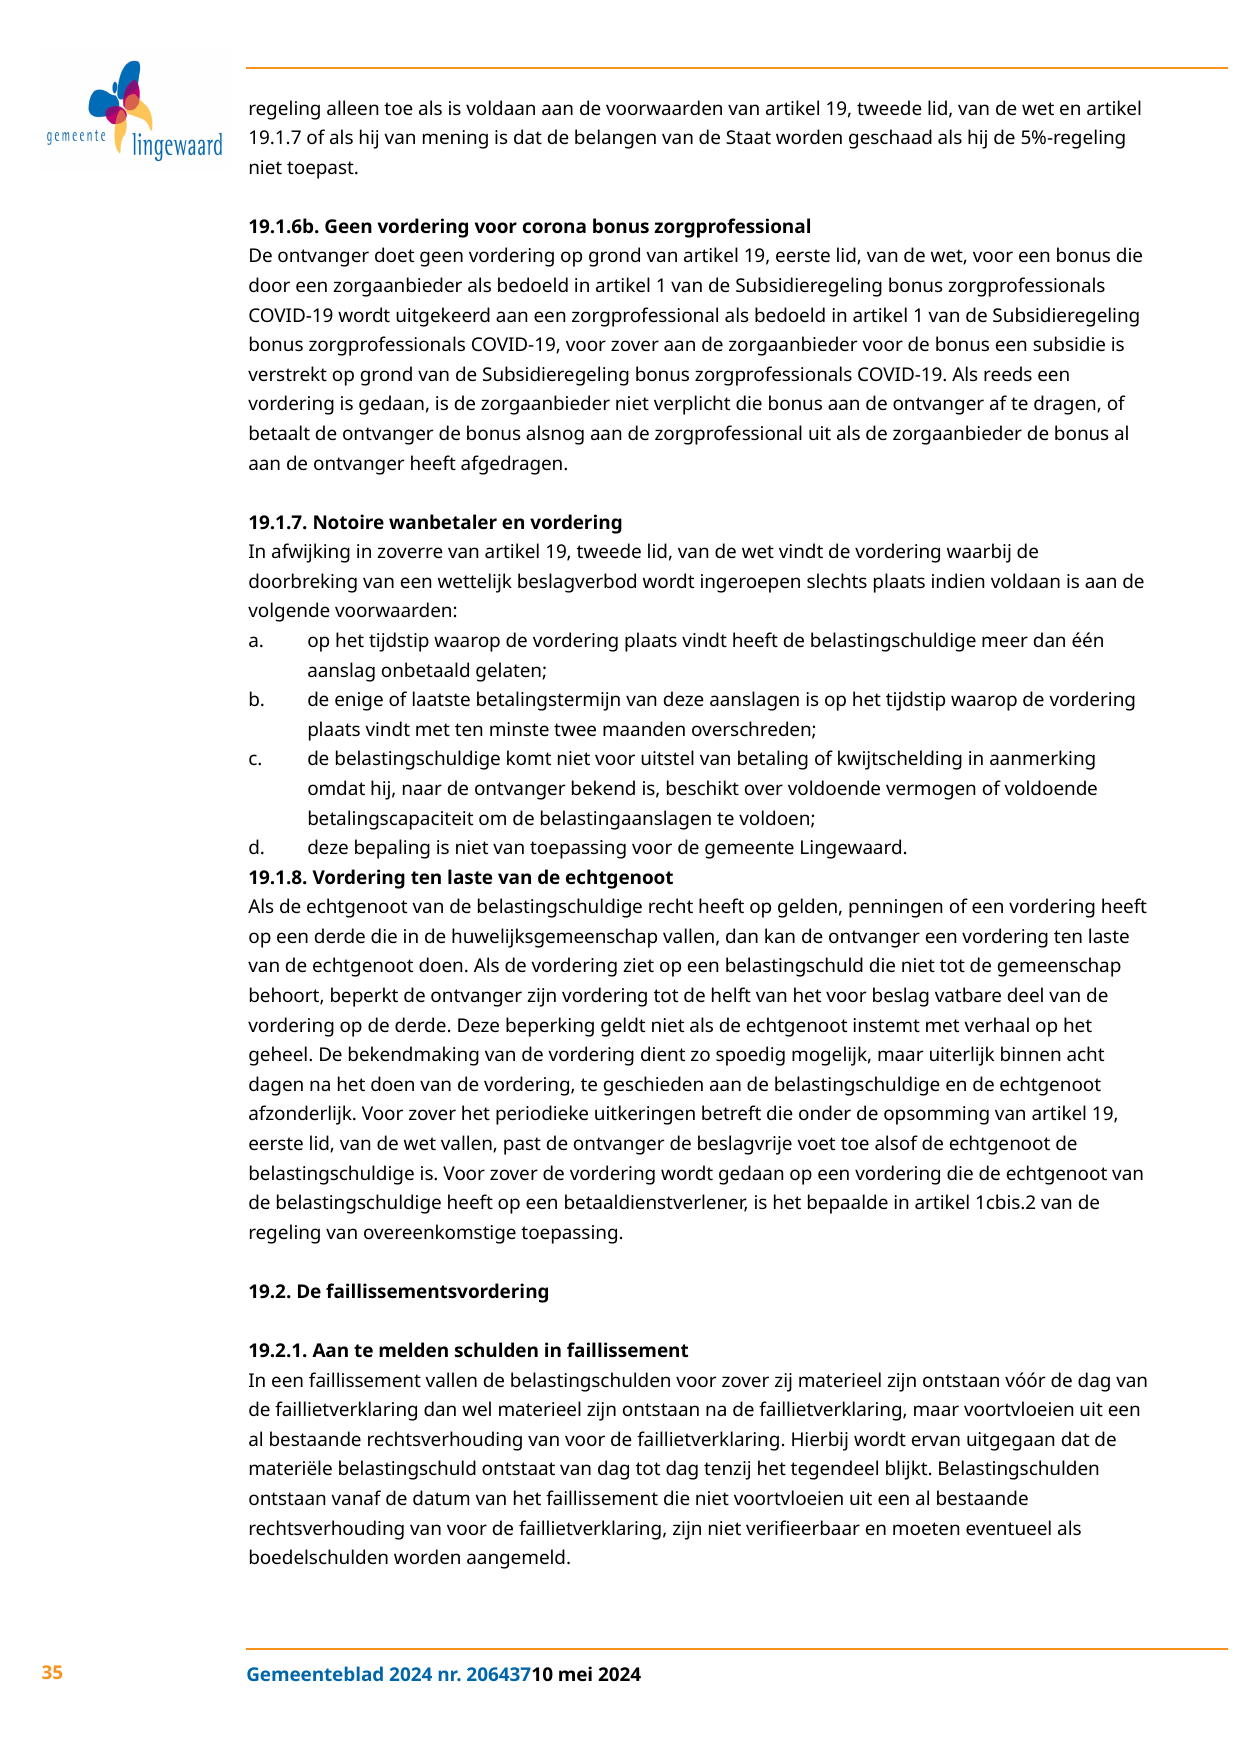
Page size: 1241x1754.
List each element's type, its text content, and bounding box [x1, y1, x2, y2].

list deze bepaling is niet van toepassing voor de gemeente Lingewaard. [248, 834, 1152, 860]
text 19.1.8. Vordering ten laste van de echtgenoot [248, 864, 1152, 890]
text In afwijking in zoverre van artikel 19, tweede lid, van de wet vindt de vordering waarbij de doorbreking van een wettelijk beslagverbod wordt ingeroepen slechts plaats indien voldaan is aan de volgende voorwaarden: [248, 538, 1152, 623]
list op het tijdstip waarop de vordering plaats vindt heeft de belastingschuldige meer dan één aanslag onbetaald gelaten; [248, 627, 1152, 683]
text regeling alleen toe als is voldaan aan de voorwaarden van artikel 19, tweede lid, van de wet en artikel 19.1.7 of als hij van mening is dat de belangen van de Staat worden geschaad als hij de 5%-regeling niet toepast. [248, 95, 1152, 180]
text In een faillissement vallen de belastingschulden voor zover zij materieel zijn ontstaan vóór de dag van de faillietverklaring dan wel materieel zijn ontstaan na de faillietverklaring, maar voortvloeien uit een al bestaande rechtsverhouding van voor de faillietverklaring. Hierbij wordt ervan uitgegaan dat de materiële belastingschuld ontstaat van dag tot dag tenzij het tegendeel blijkt. Belastingschulden ontstaan vanaf de datum van het faillissement die niet voortvloeien uit een al bestaande rechtsverhouding van voor de faillietverklaring, zijn niet verifieerbaar en moeten eventueel als boedelschulden worden aangemeld. [248, 1367, 1152, 1570]
text 19.1.6b. Geen vordering voor corona bonus zorgprofessional [248, 213, 1152, 239]
list de belastingschuldige komt niet voor uitstel van betaling of kwijtschelding in aanmerking omdat hij, naar de ontvanger bekend is, beschikt over voldoende vermogen of voldoende betalingscapaciteit om de belastingaanslagen te voldoen; [248, 746, 1152, 831]
text 19.2. De faillissementsvordering [248, 1278, 1152, 1304]
text De ontvanger doet geen vordering op grond van artikel 19, eerste lid, van de wet, voor een bonus die door een zorgaanbieder als bedoeld in artikel 1 van de Subsidieregeling bonus zorgprofessionals COVID-19 wordt uitgekeerd aan een zorgprofessional als bedoeld in artikel 1 van de Subsidieregeling bonus zorgprofessionals COVID-19, voor zover aan de zorgaanbieder voor de bonus een subsidie is verstrekt op grond van de Subsidieregeling bonus zorgprofessionals COVID-19. Als reeds een vordering is gedaan, is de zorgaanbieder niet verplicht die bonus aan de ontvanger af te dragen, of betaalt de ontvanger de bonus alsnog aan de zorgprofessional uit als de zorgaanbieder de bonus al aan de ontvanger heeft afgedragen. [248, 243, 1152, 476]
picture [41, 47, 231, 172]
text 19.2.1. Aan te melden schulden in faillissement [248, 1337, 1152, 1363]
list de enige of laatste betalingstermijn van deze aanslagen is op het tijdstip waarop de vordering plaats vindt met ten minste twee maanden overschreden; [248, 686, 1152, 742]
text Als de echtgenoot van de belastingschuldige recht heeft op gelden, penningen of een vordering heeft op een derde die in de huwelijksgemeenschap vallen, dan kan de ontvanger een vordering ten laste van de echtgenoot doen. Als de vordering ziet op een belastingschuld die niet tot de gemeenschap behoort, beperkt de ontvanger zijn vordering tot de helft van het voor beslag vatbare deel van de vordering op de derde. Deze beperking geldt niet als de echtgenoot instemt met verhaal op het geheel. De bekendmaking van de vordering dient zo spoedig mogelijk, maar uiterlijk binnen acht dagen na het doen van de vordering, te geschieden aan de belastingschuldige en de echtgenoot afzonderlijk. Voor zover het periodieke uitkeringen betreft die onder de opsomming van artikel 19, eerste lid, van de wet vallen, past de ontvanger de beslagvrije voet toe alsof de echtgenoot de belastingschuldige is. Voor zover de vordering wordt gedaan op een vordering die de echtgenoot van de belastingschuldige heeft op een betaaldienstverlener, is het bepaalde in artikel 1cbis.2 van de regeling van overeenkomstige toepassing. [248, 893, 1152, 1245]
text 19.1.7. Notoire wanbetaler en vordering [248, 509, 1152, 535]
